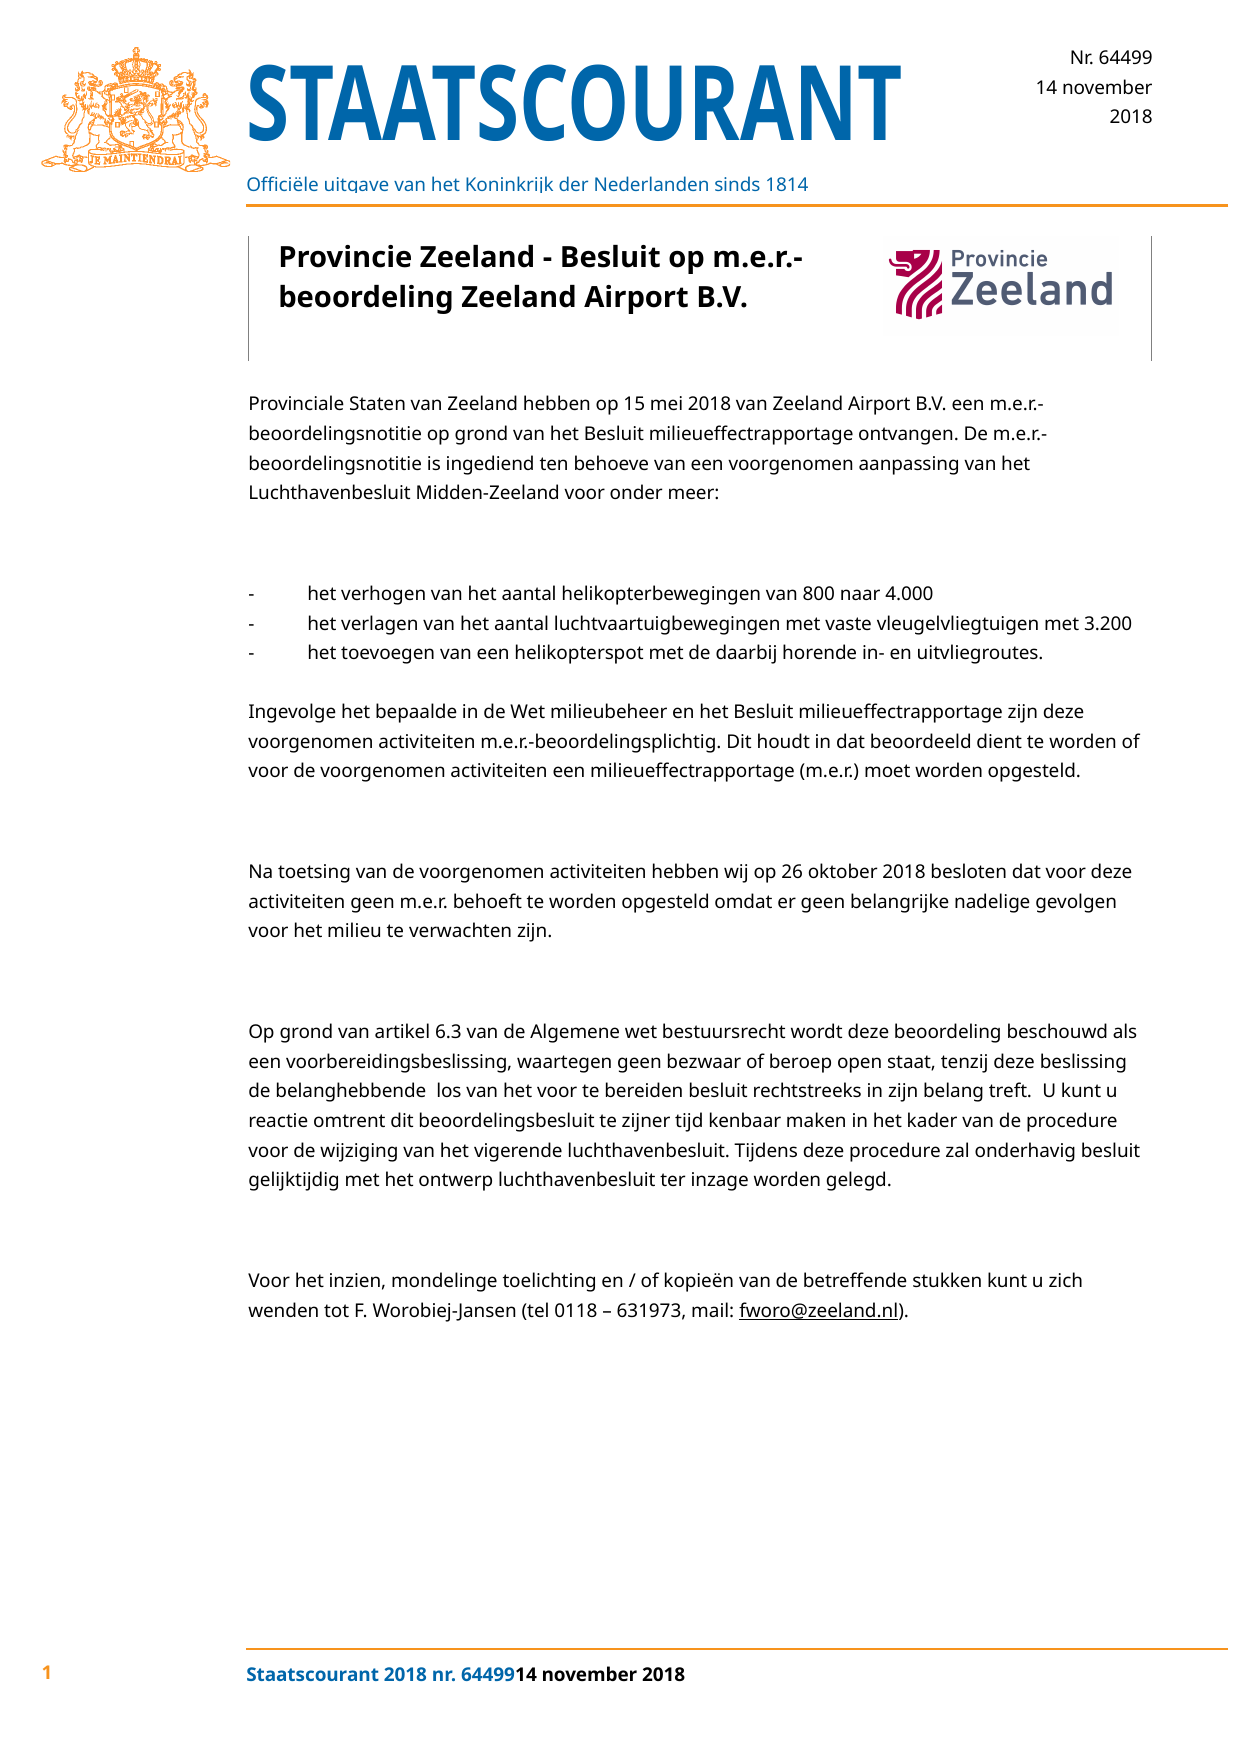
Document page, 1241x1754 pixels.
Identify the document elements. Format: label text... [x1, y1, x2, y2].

table_header [850, 236, 1151, 361]
text Ingevolge het bepaalde in de Wet milieubeheer en het Besluit milieueffectrapportage zijn deze voorgenomen activiteiten m.e.r.-beoordelingsplichtig. Dit houdt in dat beoordeeld dient te worden of voor de voorgenomen activiteiten een milieueffectrapportage (m.e.r.) moet worden opgesteld. [248, 698, 1152, 783]
text Provinciale Staten van Zeeland hebben op 15 mei 2018 van Zeeland Airport B.V. een m.e.r.-beoordelingsnotitie op grond van het Besluit milieueffectrapportage ontvangen. De m.e.r.-beoordelingsnotitie is ingediend ten behoeve van een voorgenomen aanpassing van het Luchthavenbesluit Midden-Zeeland voor onder meer: [248, 391, 1152, 505]
table_header Provincie Zeeland - Besluit op m.e.r.-beoordeling Zeeland Airport B.V. [249, 236, 850, 361]
picture [882, 236, 1119, 336]
picture [41, 47, 231, 172]
text Na toetsing van de voorgenomen activiteiten hebben wij op 26 oktober 2018 besloten dat voor deze activiteiten geen m.e.r. behoeft te worden opgesteld omdat er geen belangrijke nadelige gevolgen voor het milieu te verwachten zijn. [248, 858, 1152, 943]
list het verlagen van het aantal luchtvaartuigbewegingen met vaste vleugelvliegtuigen met 3.200 [248, 610, 1152, 636]
text Voor het inzien, mondelinge toelichting en / of kopieën van de betreffende stukken kunt u zich wenden tot F. Worobiej-Jansen (tel 0118 – 631973, mail: fworo@zeeland.nl). [248, 1267, 1152, 1323]
list het verhogen van het aantal helikopterbewegingen van 800 naar 4.000 [248, 580, 1152, 606]
text Op grond van artikel 6.3 van de Algemene wet bestuursrecht wordt deze beoordeling beschouwd als een voorbereidingsbeslissing, waartegen geen bezwaar of beroep open staat, tenzij deze beslissing de belanghebbende los van het voor te bereiden besluit rechtstreeks in zijn belang treft. U kunt u reactie omtrent dit beoordelingsbesluit te zijner tijd kenbaar maken in het kader van de procedure voor de wijziging van het vigerende luchthavenbesluit. Tijdens deze procedure zal onderhavig besluit gelijktijdig met het ontwerp luchthavenbesluit ter inzage worden gelegd. [248, 1018, 1152, 1192]
list het toevoegen van een helikopterspot met de daarbij horende in- en uitvliegroutes. [248, 639, 1152, 665]
